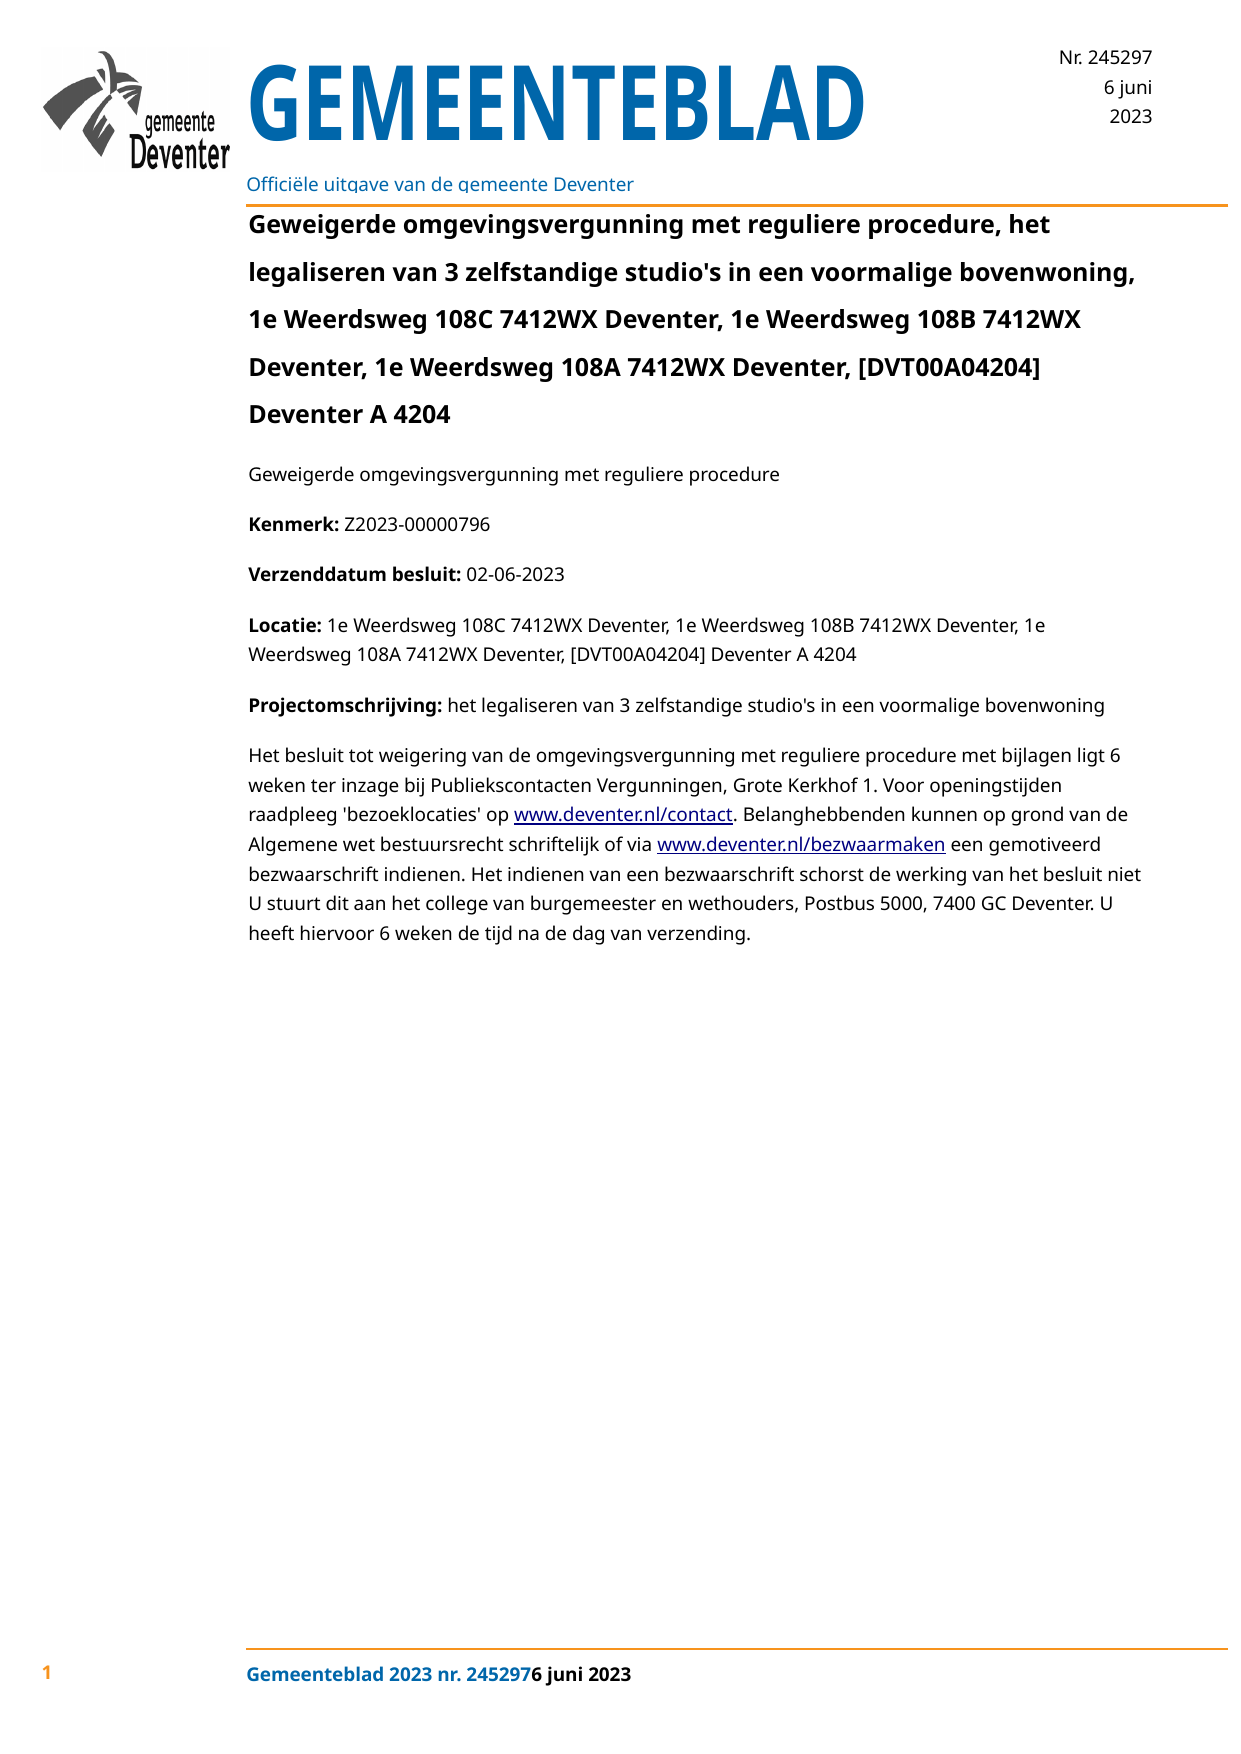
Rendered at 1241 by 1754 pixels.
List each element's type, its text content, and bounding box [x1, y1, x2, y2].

picture [41, 47, 231, 172]
text Verzenddatum besluit: 02-06-2023 [248, 562, 1152, 587]
text Het besluit tot weigering van de omgevingsvergunning met reguliere procedure met bijlagen ligt 6 weken ter inzage bij Publiekscontacten Vergunningen, Grote Kerkhof 1. Voor openingstijden raadpleeg 'bezoeklocaties' op www.deventer.nl/contact. Belanghebbenden kunnen op grond van de Algemene wet bestuursrecht schriftelijk of via www.deventer.nl/bezwaarmaken een gemotiveerd bezwaarschrift indienen. Het indienen van een bezwaarschrift schorst de werking van het besluit niet U stuurt dit aan het college van burgemeester en wethouders, Postbus 5000, 7400 GC Deventer. U heeft hiervoor 6 weken de tijd na de dag van verzending. [248, 742, 1152, 946]
text Geweigerde omgevingsvergunning met reguliere procedure, het legaliseren van 3 zelfstandige studio's in een voormalige bovenwoning, 1e Weerdsweg 108C 7412WX Deventer, 1e Weerdsweg 108B 7412WX Deventer, 1e Weerdsweg 108A 7412WX Deventer, [DVT00A04204] Deventer A 4204 [248, 207, 1152, 431]
text Locatie: 1e Weerdsweg 108C 7412WX Deventer, 1e Weerdsweg 108B 7412WX Deventer, 1e Weerdsweg 108A 7412WX Deventer, [DVT00A04204] Deventer A 4204 [248, 612, 1152, 667]
text Kenmerk: Z2023-00000796 [248, 511, 1152, 537]
text Projectomschrijving: het legaliseren van 3 zelfstandige studio's in een voormalige bovenwoning [248, 692, 1152, 718]
text Geweigerde omgevingsvergunning met reguliere procedure [248, 461, 1152, 486]
